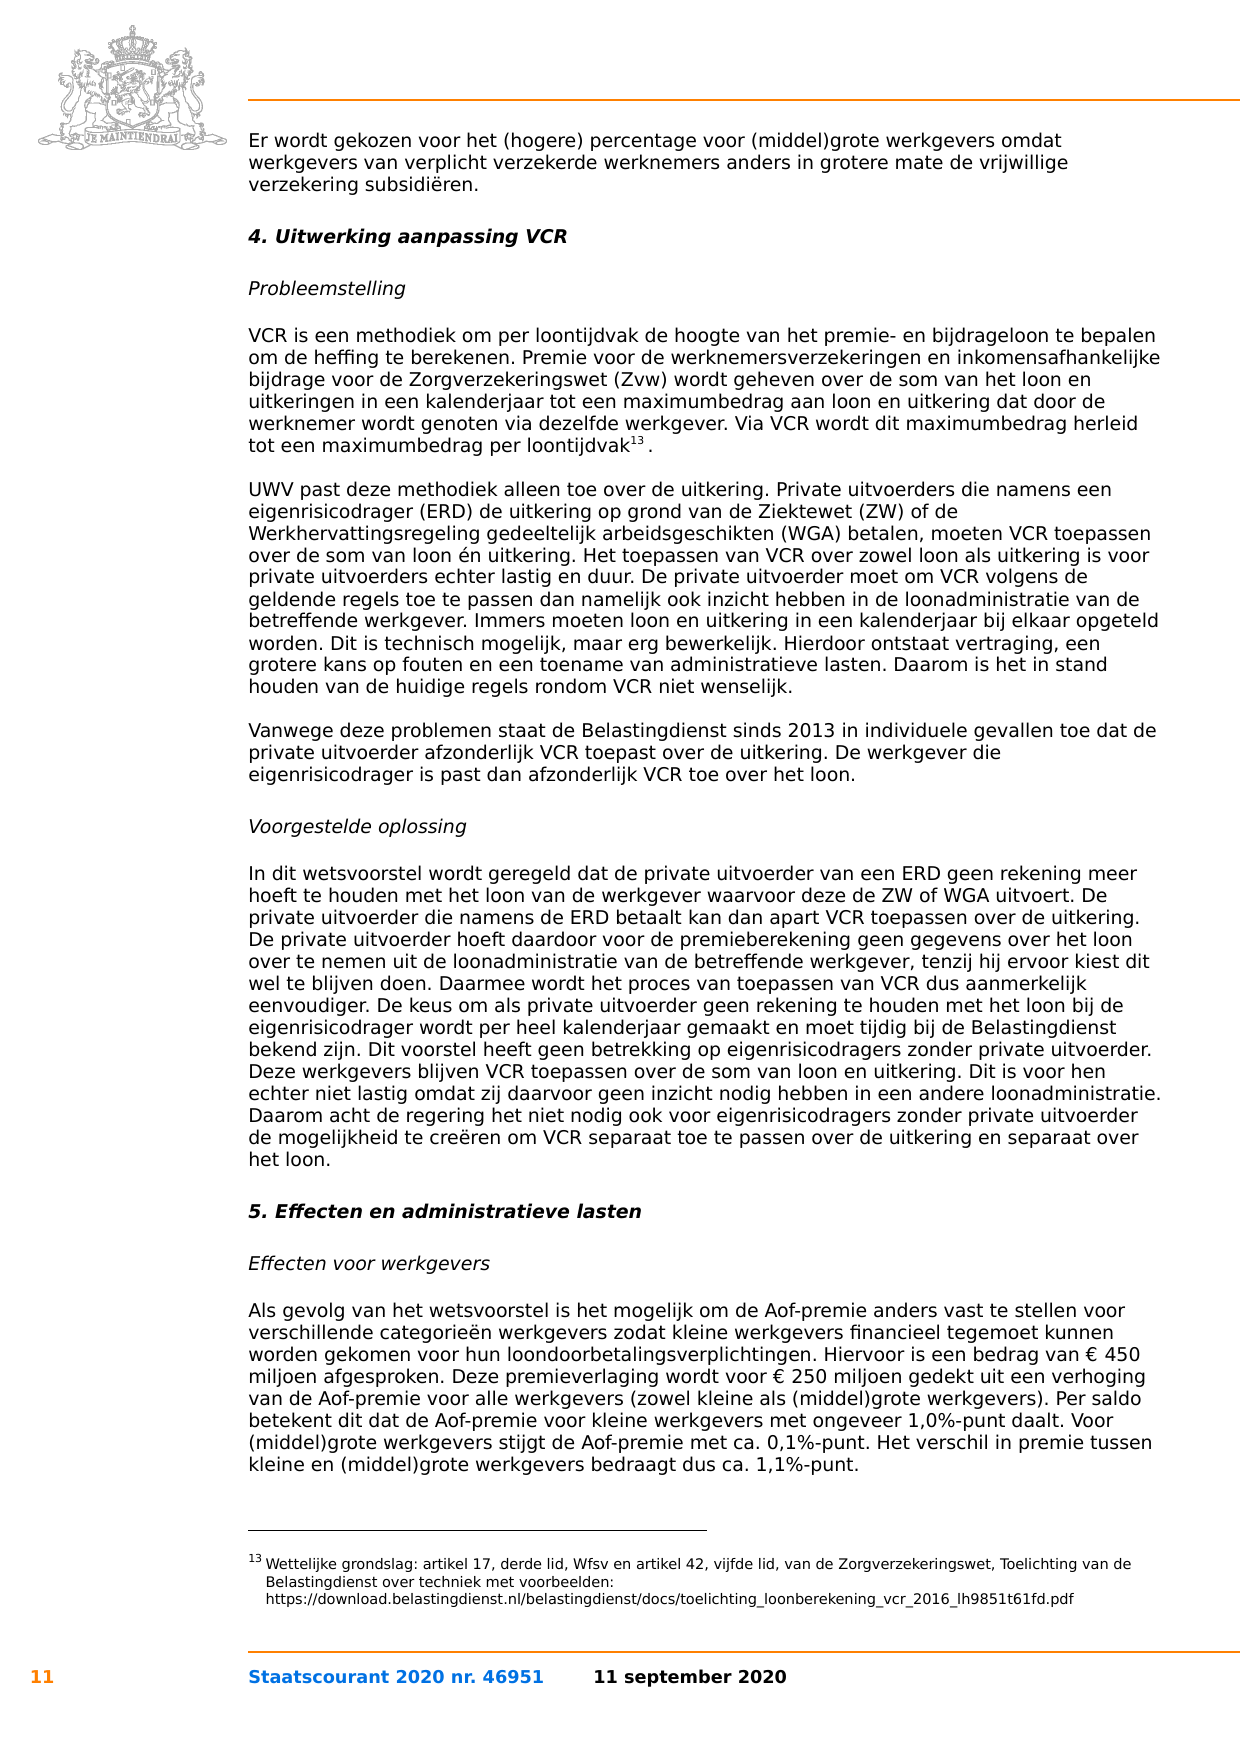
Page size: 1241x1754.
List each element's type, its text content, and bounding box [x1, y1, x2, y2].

subtitle Effecten voor werkgevers [248, 1253, 1163, 1275]
text VCR is een methodiek om per loontijdvak de hoogte van het premie- en bijdrageloon te bepalen om de heffing te berekenen. Premie voor de werknemersverzekeringen en inkomensafhankelijke bijdrage voor de Zorgverzekeringswet (Zvw) wordt geheven over de som van het loon en uitkeringen in een kalenderjaar tot een maximumbedrag aan loon en uitkering dat door de werknemer wordt genoten via dezelfde werkgever. Via VCR wordt dit maximumbedrag herleid tot een maximumbedrag per loontijdvak. [248, 325, 1163, 457]
text Als gevolg van het wetsvoorstel is het mogelijk om de Aof-premie anders vast te stellen voor verschillende categorieën werkgevers zodat kleine werkgevers financieel tegemoet kunnen worden gekomen voor hun loondoorbetalingsverplichtingen. Hiervoor is een bedrag van € 450 miljoen afgesproken. Deze premieverlaging wordt voor € 250 miljoen gedekt uit een verhoging van de Aof-premie voor alle werkgevers (zowel kleine als (middel)grote werkgevers). Per saldo betekent dit dat de Aof-premie voor kleine werkgevers met ongeveer 1,0%-punt daalt. Voor (middel)grote werkgevers stijgt de Aof-premie met ca. 0,1%-punt. Het verschil in premie tussen kleine en (middel)grote werkgevers bedraagt dus ca. 1,1%-punt. [248, 1300, 1163, 1476]
subtitle 4. Uitwerking aanpassing VCR [248, 226, 1163, 248]
subtitle Voorgestelde oplossing [248, 816, 1163, 838]
text Er wordt gekozen voor het (hogere) percentage voor (middel)grote werkgevers omdat werkgevers van verplicht verzekerde werknemers anders in grotere mate de vrijwillige verzekering subsidiëren. [248, 130, 1163, 196]
text In dit wetsvoorstel wordt geregeld dat de private uitvoerder van een ERD geen rekening meer hoeft te houden met het loon van de werkgever waarvoor deze de ZW of WGA uitvoert. De private uitvoerder die namens de ERD betaalt kan dan apart VCR toepassen over de uitkering. De private uitvoerder hoeft daardoor voor de premieberekening geen gegevens over het loon over te nemen uit de loonadministratie van de betreffende werkgever, tenzij hij ervoor kiest dit wel te blijven doen. Daarmee wordt het proces van toepassen van VCR dus aanmerkelijk eenvoudiger. De keus om als private uitvoerder geen rekening te houden met het loon bij de eigenrisicodrager wordt per heel kalenderjaar gemaakt en moet tijdig bij de Belastingdienst bekend zijn. Dit voorstel heeft geen betrekking op eigenrisicodragers zonder private uitvoerder. Deze werkgevers blijven VCR toepassen over de som van loon en uitkering. Dit is voor hen echter niet lastig omdat zij daarvoor geen inzicht nodig hebben in een andere loonadministratie. Daarom acht de regering het niet nodig ook voor eigenrisicodragers zonder private uitvoerder de mogelijkheid te creëren om VCR separaat toe te passen over de uitkering en separaat over het loon. [248, 863, 1163, 1171]
text Vanwege deze problemen staat de Belastingdienst sinds 2013 in individuele gevallen toe dat de private uitvoerder afzonderlijk VCR toepast over de uitkering. De werkgever die eigenrisicodrager is past dan afzonderlijk VCR toe over het loon. [248, 720, 1163, 786]
subtitle Probleemstelling [248, 278, 1163, 300]
picture [38, 25, 227, 150]
text UWV past deze methodiek alleen toe over de uitkering. Private uitvoerders die namens een eigenrisicodrager (ERD) de uitkering op grond van de Ziektewet (ZW) of de Werkhervattingsregeling gedeeltelijk arbeidsgeschikten (WGA) betalen, moeten VCR toepassen over de som van loon én uitkering. Het toepassen van VCR over zowel loon als uitkering is voor private uitvoerders echter lastig en duur. De private uitvoerder moet om VCR volgens de geldende regels toe te passen dan namelijk ook inzicht hebben in de loonadministratie van de betreffende werkgever. Immers moeten loon en uitkering in een kalenderjaar bij elkaar opgeteld worden. Dit is technisch mogelijk, maar erg bewerkelijk. Hierdoor ontstaat vertraging, een grotere kans op fouten en een toename van administratieve lasten. Daarom is het in stand houden van de huidige regels rondom VCR niet wenselijk. [248, 478, 1163, 698]
subtitle 5. Effecten en administratieve lasten [248, 1201, 1163, 1223]
text Wettelijke grondslag: artikel 17, derde lid, Wfsv en artikel 42, vijfde lid, van de Zorgverzekeringswet, Toelichting van de Belastingdienst over techniek met voorbeelden: https://download.belastingdienst.nl/belastingdienst/docs/toelichting_loonberekening_vcr_2016_lh9851t61fd.pdf [248, 1552, 1163, 1608]
